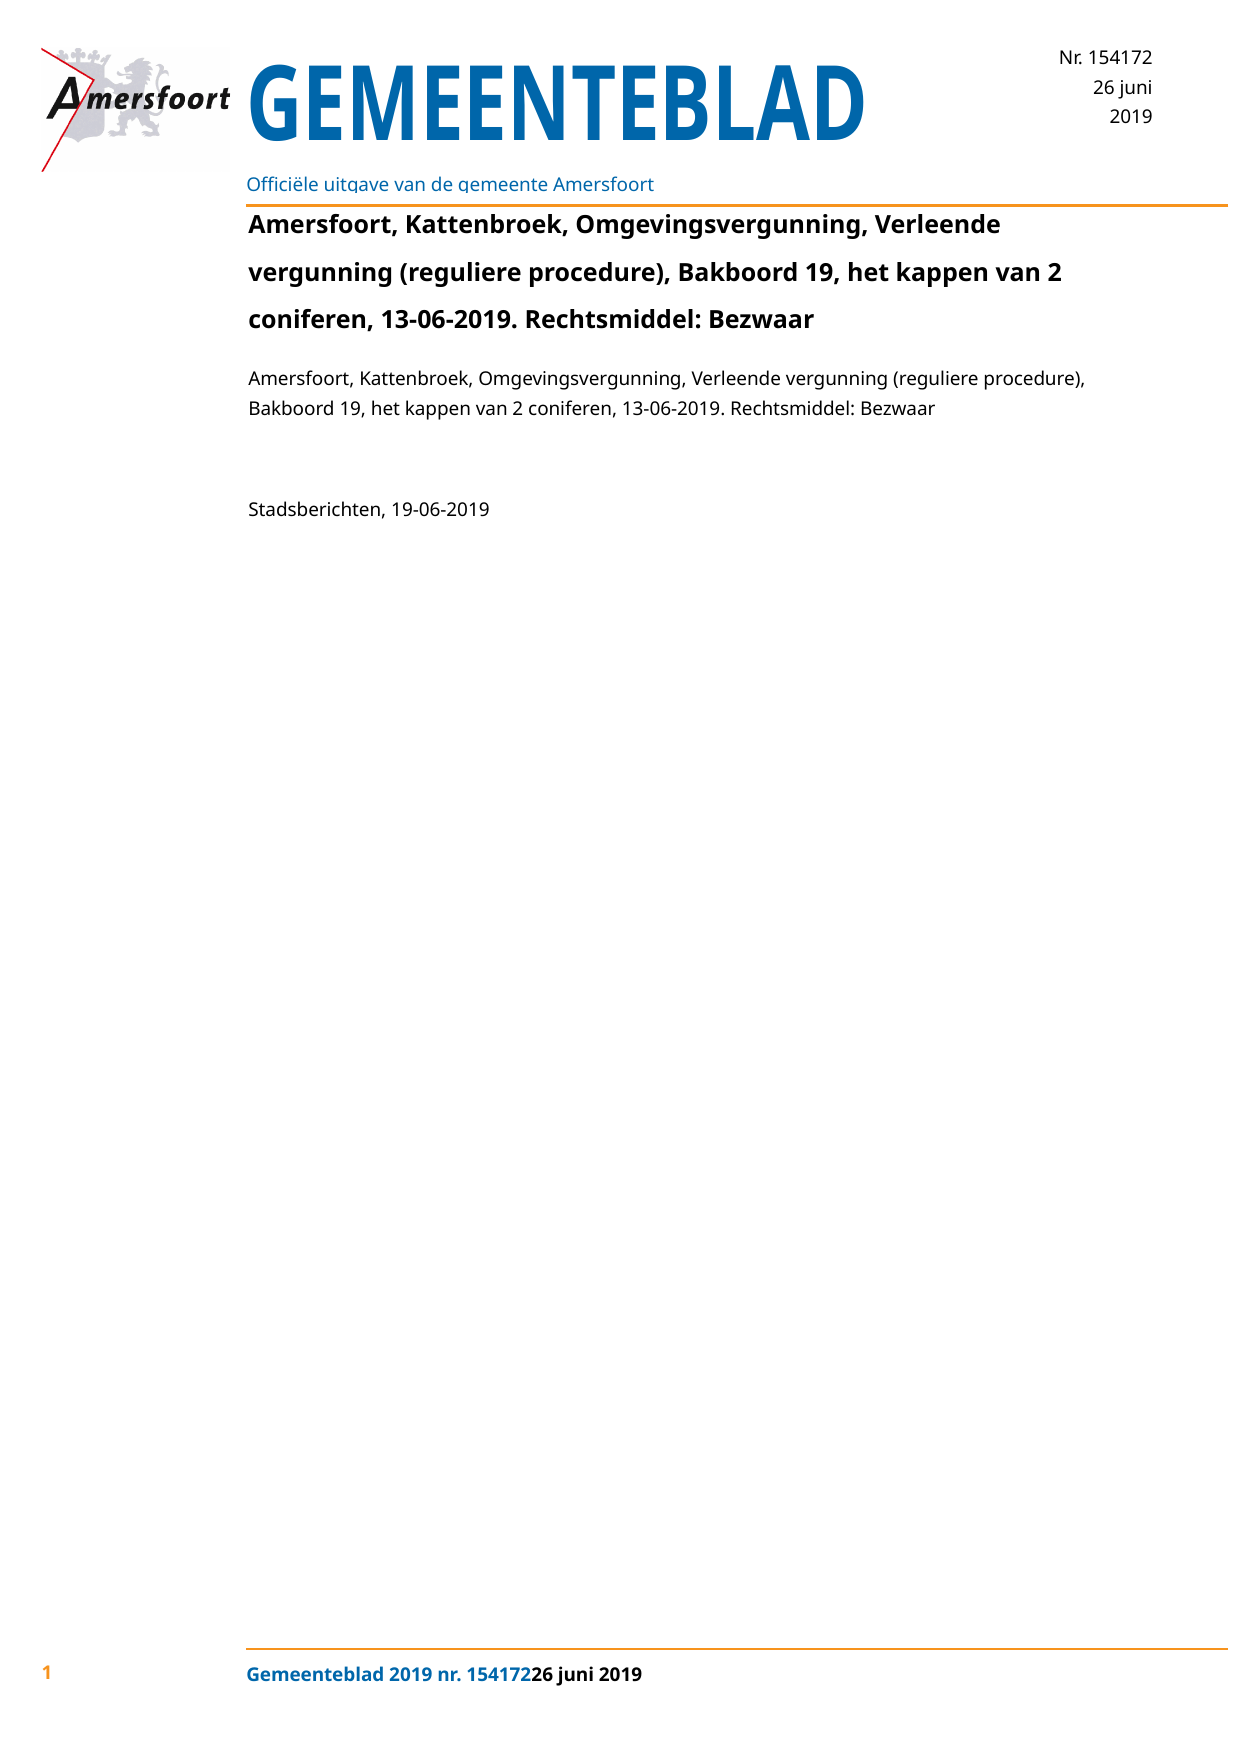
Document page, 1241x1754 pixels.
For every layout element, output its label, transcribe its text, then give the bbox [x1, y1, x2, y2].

text Amersfoort, Kattenbroek, Omgevingsvergunning, Verleende vergunning (reguliere procedure), Bakboord 19, het kappen van 2 coniferen, 13-06-2019. Rechtsmiddel: Bezwaar [248, 366, 1152, 421]
picture [41, 47, 231, 172]
text Stadsberichten, 19-06-2019 [248, 496, 1152, 522]
text Amersfoort, Kattenbroek, Omgevingsvergunning, Verleende vergunning (reguliere procedure), Bakboord 19, het kappen van 2 coniferen, 13-06-2019. Rechtsmiddel: Bezwaar [248, 207, 1152, 336]
